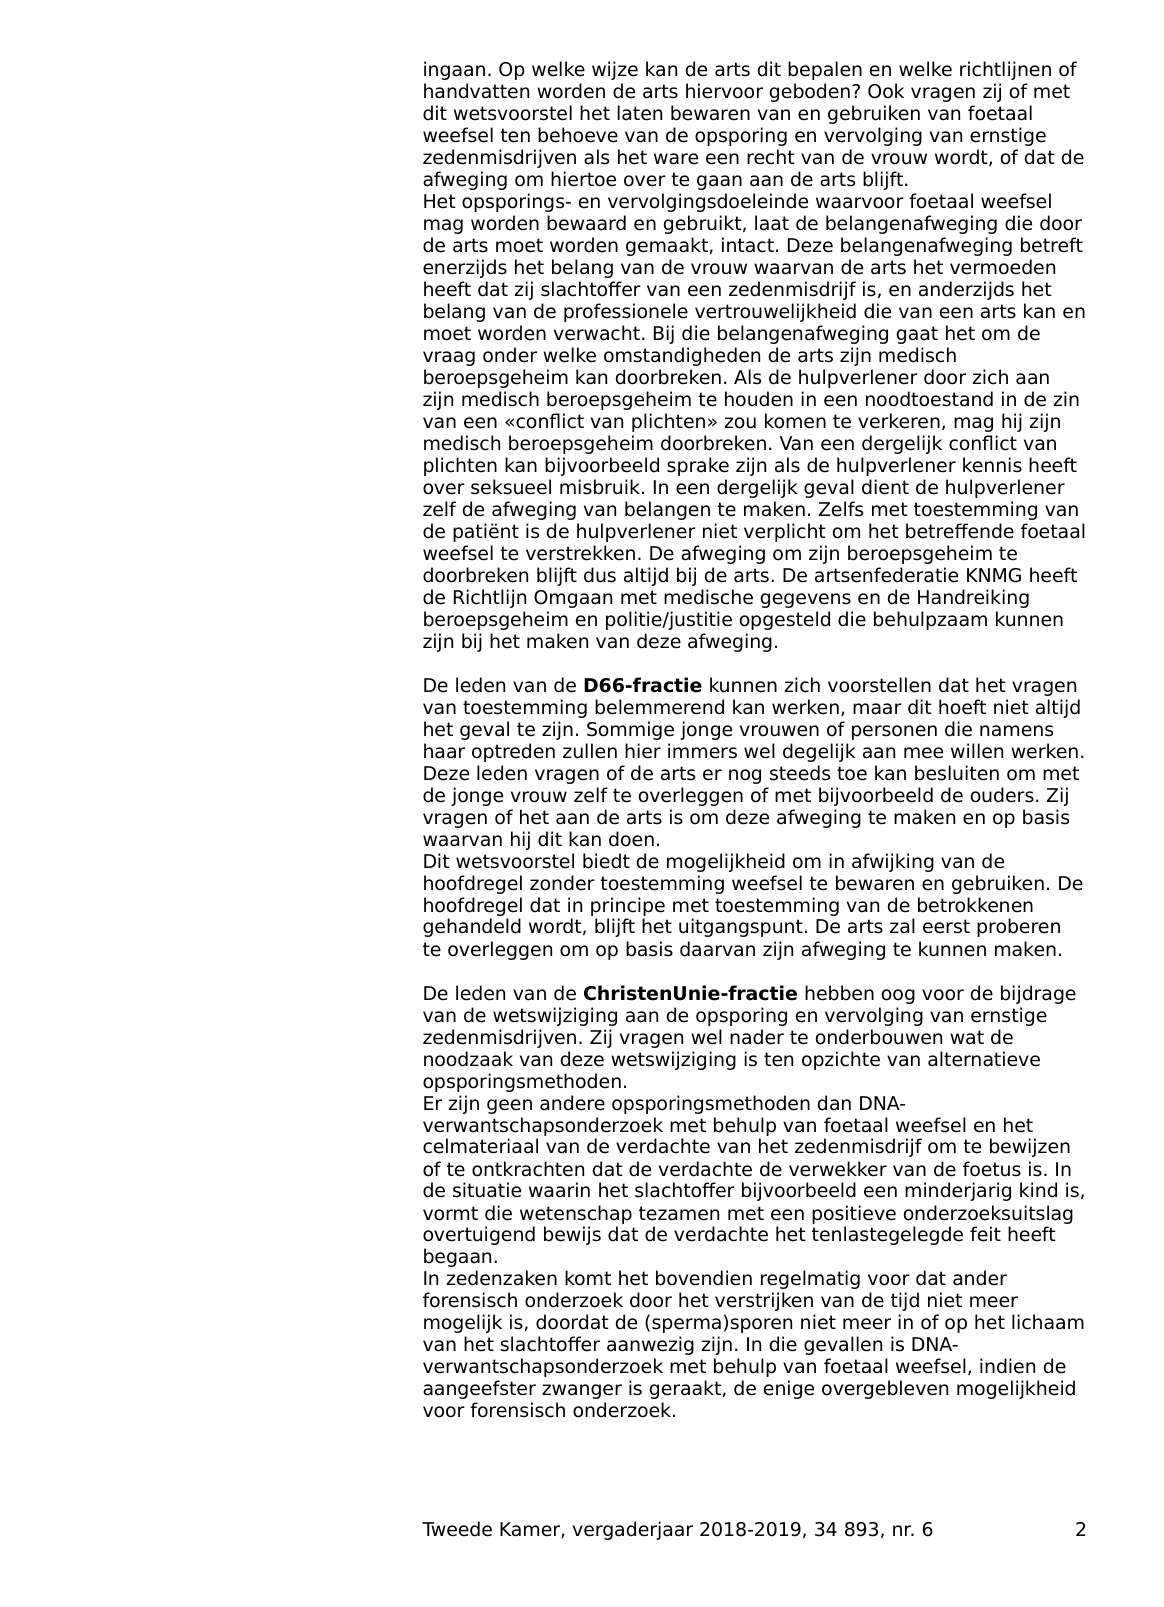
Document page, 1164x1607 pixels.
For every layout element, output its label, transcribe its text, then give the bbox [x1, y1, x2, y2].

text Het opsporings- en vervolgingsdoeleinde waarvoor foetaal weefsel mag worden bewaard en gebruikt, laat de belangenafweging die door de arts moet worden gemaakt, intact. Deze belangenafweging betreft enerzijds het belang van de vrouw waarvan de arts het vermoeden heeft dat zij slachtoffer van een zedenmisdrijf is, en anderzijds het belang van de professionele vertrouwelijkheid die van een arts kan en moet worden verwacht. Bij die belangenafweging gaat het om de vraag onder welke omstandigheden de arts zijn medisch beroepsgeheim kan doorbreken. Als de hulpverlener door zich aan zijn medisch beroepsgeheim te houden in een noodtoestand in de zin van een «conflict van plichten» zou komen te verkeren, mag hij zijn medisch beroepsgeheim doorbreken. Van een dergelijk conflict van plichten kan bijvoorbeeld sprake zijn als de hulpverlener kennis heeft over seksueel misbruik. In een dergelijk geval dient de hulpverlener zelf de afweging van belangen te maken. Zelfs met toestemming van de patiënt is de hulpverlener niet verplicht om het betreffende foetaal weefsel te verstrekken. De afweging om zijn beroepsgeheim te doorbreken blijft dus altijd bij de arts. De artsenfederatie KNMG heeft de Richtlijn Omgaan met medische gegevens en de Handreiking beroepsgeheim en politie/justitie opgesteld die behulpzaam kunnen zijn bij het maken van deze afweging. [422, 191, 1087, 652]
text Er zijn geen andere opsporingsmethoden dan DNA-verwantschapsonderzoek met behulp van foetaal weefsel en het celmateriaal van de verdachte van het zedenmisdrijf om te bewijzen of te ontkrachten dat de verdachte de verwekker van de foetus is. In de situatie waarin het slachtoffer bijvoorbeeld een minderjarig kind is, vormt die wetenschap tezamen met een positieve onderzoeksuitslag overtuigend bewijs dat de verdachte het tenlastegelegde feit heeft begaan. [422, 1092, 1087, 1268]
text De leden van de ChristenUnie-fractie hebben oog voor de bijdrage van de wetswijziging aan de opsporing en vervolging van ernstige zedenmisdrijven. Zij vragen wel nader te onderbouwen wat de noodzaak van deze wetswijziging is ten opzichte van alternatieve opsporingsmethoden. [422, 983, 1087, 1092]
text Dit wetsvoorstel biedt de mogelijkheid om in afwijking van de hoofdregel zonder toestemming weefsel te bewaren en gebruiken. De hoofdregel dat in principe met toestemming van de betrokkenen gehandeld wordt, blijft het uitgangspunt. De arts zal eerst proberen te overleggen om op basis daarvan zijn afweging te kunnen maken. [422, 851, 1087, 960]
text ingaan. Op welke wijze kan de arts dit bepalen en welke richtlijnen of handvatten worden de arts hiervoor geboden? Ook vragen zij of met dit wetsvoorstel het laten bewaren van en gebruiken van foetaal weefsel ten behoeve van de opsporing en vervolging van ernstige zedenmisdrijven als het ware een recht van de vrouw wordt, of dat de afweging om hiertoe over te gaan aan de arts blijft. [422, 59, 1087, 191]
text De leden van de D66-fractie kunnen zich voorstellen dat het vragen van toestemming belemmerend kan werken, maar dit hoeft niet altijd het geval te zijn. Sommige jonge vrouwen of personen die namens haar optreden zullen hier immers wel degelijk aan mee willen werken. Deze leden vragen of de arts er nog steeds toe kan besluiten om met de jonge vrouw zelf te overleggen of met bijvoorbeeld de ouders. Zij vragen of het aan de arts is om deze afweging te maken en op basis waarvan hij dit kan doen. [422, 675, 1087, 851]
text In zedenzaken komt het bovendien regelmatig voor dat ander forensisch onderzoek door het verstrijken van de tijd niet meer mogelijk is, doordat de (sperma)sporen niet meer in of op het lichaam van het slachtoffer aanwezig zijn. In die gevallen is DNA-verwantschapsonderzoek met behulp van foetaal weefsel, indien de aangeefster zwanger is geraakt, de enige overgebleven mogelijkheid voor forensisch onderzoek. [422, 1268, 1087, 1422]
